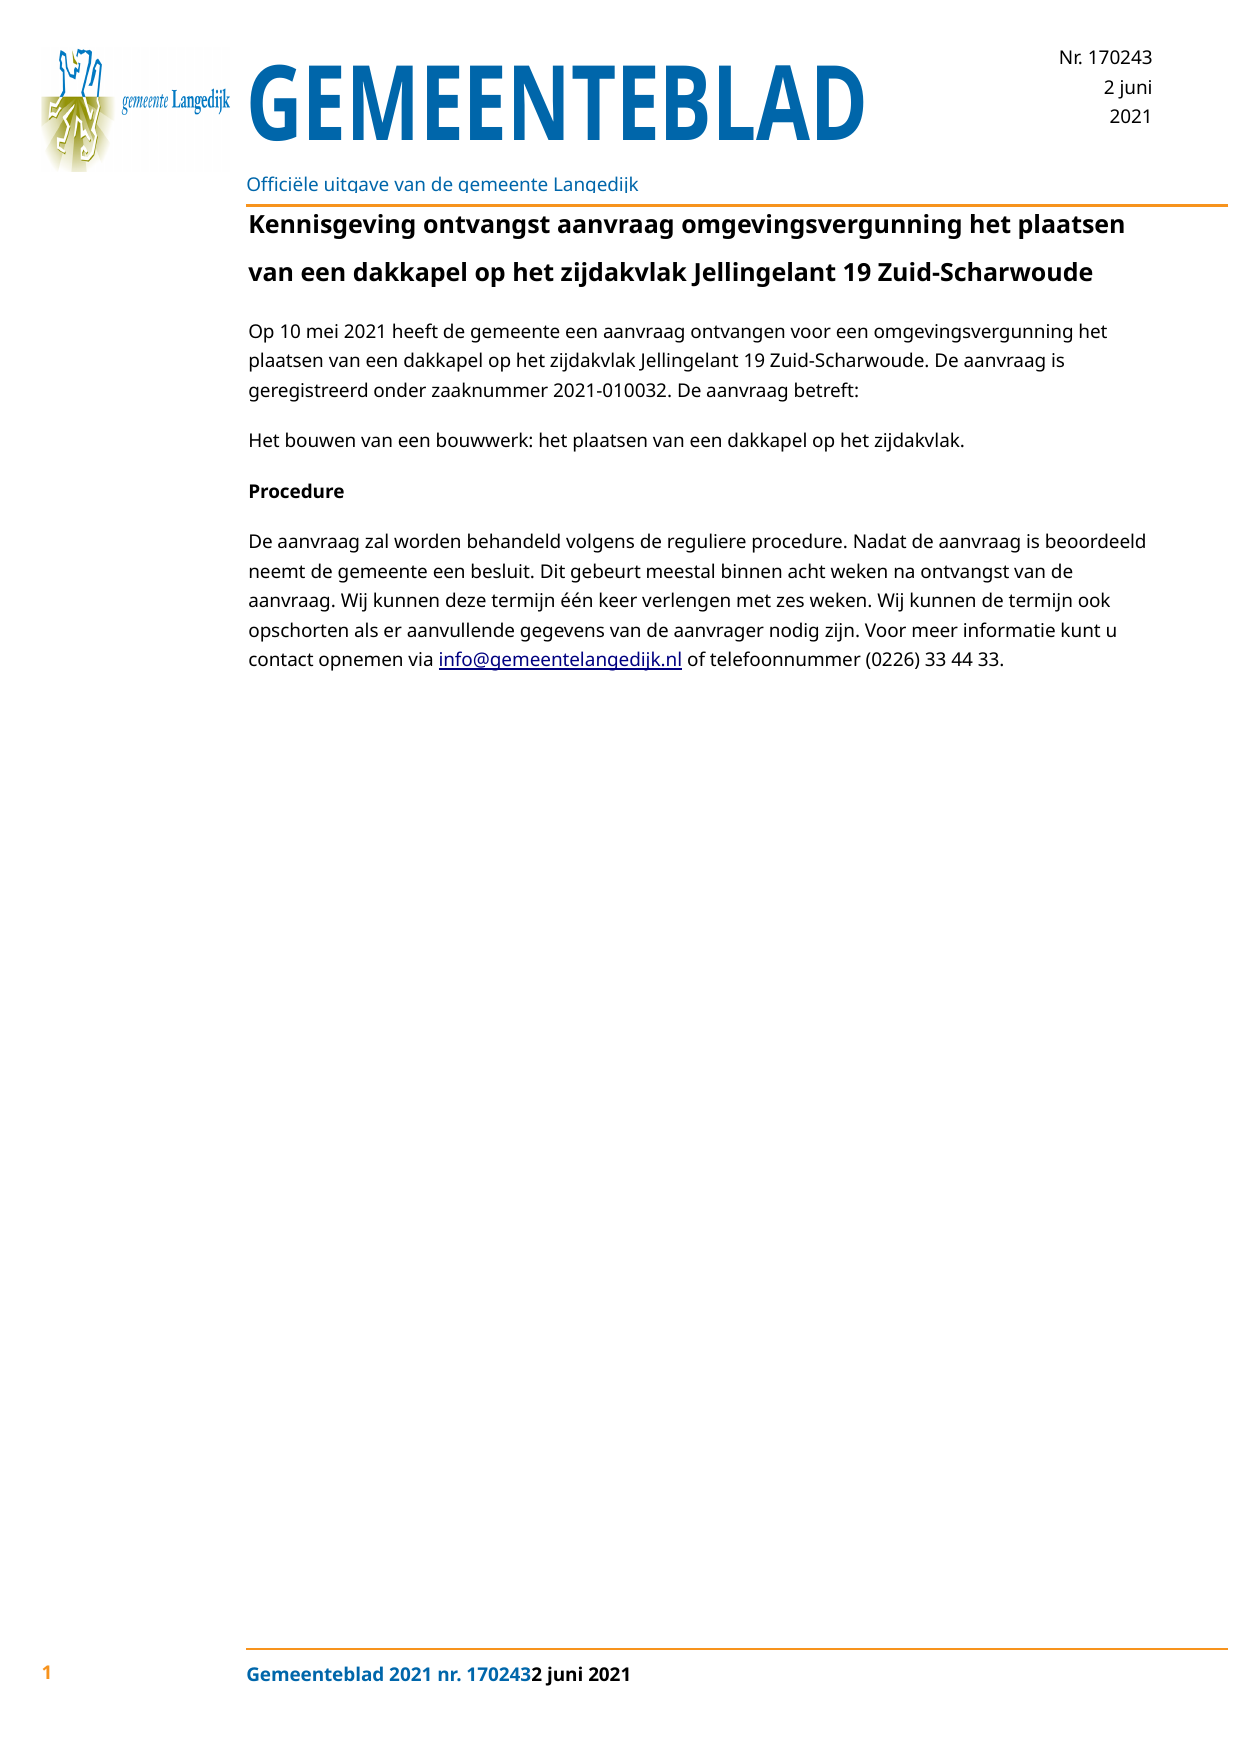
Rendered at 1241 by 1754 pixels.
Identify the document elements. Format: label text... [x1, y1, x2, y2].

text De aanvraag zal worden behandeld volgens de reguliere procedure. Nadat de aanvraag is beoordeeld neemt de gemeente een besluit. Dit gebeurt meestal binnen acht weken na ontvangst van de aanvraag. Wij kunnen deze termijn één keer verlengen met zes weken. Wij kunnen de termijn ook opschorten als er aanvullende gegevens van de aanvrager nodig zijn. Voor meer informatie kunt u contact opnemen via info@gemeentelangedijk.nl of telefoonnummer (0226) 33 44 33. [248, 528, 1152, 672]
text Op 10 mei 2021 heeft de gemeente een aanvraag ontvangen voor een omgevingsvergunning het plaatsen van een dakkapel op het zijdakvlak Jellingelant 19 Zuid-Scharwoude. De aanvraag is geregistreerd onder zaaknummer 2021-010032. De aanvraag betreft: [248, 318, 1152, 403]
text Kennisgeving ontvangst aanvraag omgevingsvergunning het plaatsen van een dakkapel op het zijdakvlak Jellingelant 19 Zuid-Scharwoude [248, 207, 1152, 288]
text Procedure [248, 478, 1152, 504]
text Het bouwen van een bouwwerk: het plaatsen van een dakkapel op het zijdakvlak. [248, 427, 1152, 453]
picture [41, 47, 231, 172]
